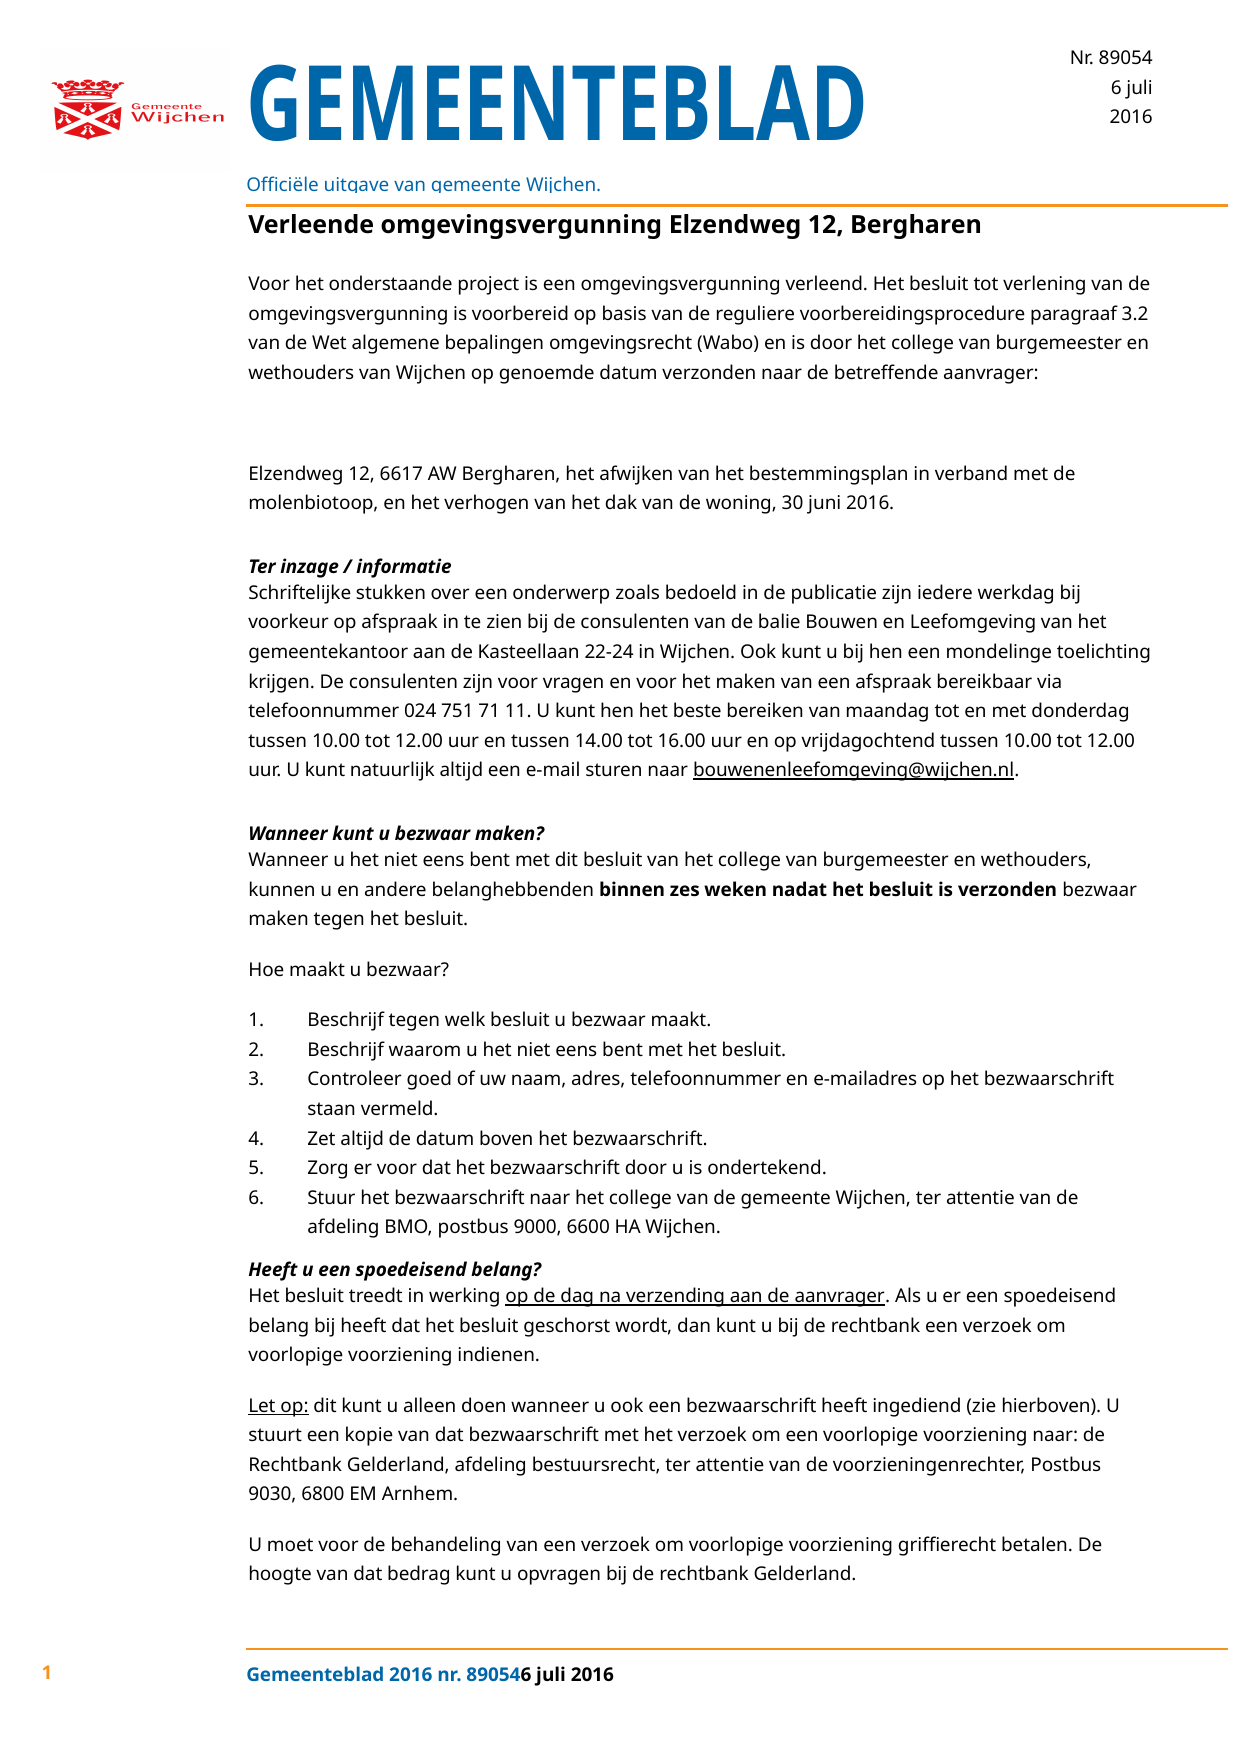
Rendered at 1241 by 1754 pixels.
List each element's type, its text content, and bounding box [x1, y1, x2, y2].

text Hoe maakt u bezwaar? [248, 956, 1152, 982]
text Heeft u een spoedeisend belang? [248, 1257, 1152, 1282]
list Stuur het bezwaarschrift naar het college van de gemeente Wijchen, ter attentie van de afdeling BMO, postbus 9000, 6600 HA Wijchen. [248, 1184, 1152, 1239]
text Elzendweg 12, 6617 AW Bergharen, het afwijken van het bestemmingsplan in verband met de molenbiotoop, en het verhogen van het dak van de woning, 30 juni 2016. [248, 460, 1152, 515]
text Wanneer u het niet eens bent met dit besluit van het college van burgemeester en wethouders, kunnen u en andere belanghebbenden binnen zes weken nadat het besluit is verzonden bezwaar maken tegen het besluit. [248, 846, 1152, 931]
list Controleer goed of uw naam, adres, telefoonnummer en e-mailadres op het bezwaarschrift staan vermeld. [248, 1066, 1152, 1121]
text U moet voor de behandeling van een verzoek om voorlopige voorziening griffierecht betalen. De hoogte van dat bedrag kunt u opvragen bij de rechtbank Gelderland. [248, 1531, 1152, 1586]
picture [41, 47, 231, 172]
list Zorg er voor dat het bezwaarschrift door u is ondertekend. [248, 1154, 1152, 1180]
text Voor het onderstaande project is een omgevingsvergunning verleend. Het besluit tot verlening van de omgevingsvergunning is voorbereid op basis van de reguliere voorbereidingsprocedure paragraaf 3.2 van de Wet algemene bepalingen omgevingsrecht (Wabo) en is door het college van burgemeester en wethouders van Wijchen op genoemde datum verzonden naar de betreffende aanvrager: [248, 270, 1152, 385]
text Wanneer kunt u bezwaar maken? [248, 821, 1152, 846]
text Het besluit treedt in werking op de dag na verzending aan de aanvrager. Als u er een spoedeisend belang bij heeft dat het besluit geschorst wordt, dan kunt u bij de rechtbank een verzoek om voorlopige voorziening indienen. [248, 1282, 1152, 1367]
text Schriftelijke stukken over een onderwerp zoals bedoeld in de publicatie zijn iedere werkdag bij voorkeur op afspraak in te zien bij de consulenten van de balie Bouwen en Leefomgeving van het gemeentekantoor aan de Kasteellaan 22-24 in Wijchen. Ook kunt u bij hen een mondelinge toelichting krijgen. De consulenten zijn voor vragen en voor het maken van een afspraak bereikbaar via telefoonnummer 024 751 71 11. U kunt hen het beste bereiken van maandag tot en met donderdag tussen 10.00 tot 12.00 uur en tussen 14.00 tot 16.00 uur en op vrijdagochtend tussen 10.00 tot 12.00 uur. U kunt natuurlijk altijd een e-mail sturen naar bouwenenleefomgeving@wijchen.nl. [248, 579, 1152, 782]
text Verleende omgevingsvergunning Elzendweg 12, Bergharen [248, 207, 1152, 241]
text Ter inzage / informatie [248, 553, 1152, 579]
list Beschrijf tegen welk besluit u bezwaar maakt. [248, 1006, 1152, 1032]
list Zet altijd de datum boven het bezwaarschrift. [248, 1125, 1152, 1150]
text Let op: dit kunt u alleen doen wanneer u ook een bezwaarschrift heeft ingediend (zie hierboven). U stuurt een kopie van dat bezwaarschrift met het verzoek om een voorlopige voorziening naar: de Rechtbank Gelderland, afdeling bestuursrecht, ter attentie van de voorzieningenrechter, Postbus 9030, 6800 EM Arnhem. [248, 1392, 1152, 1506]
list Beschrijf waarom u het niet eens bent met het besluit. [248, 1036, 1152, 1062]
